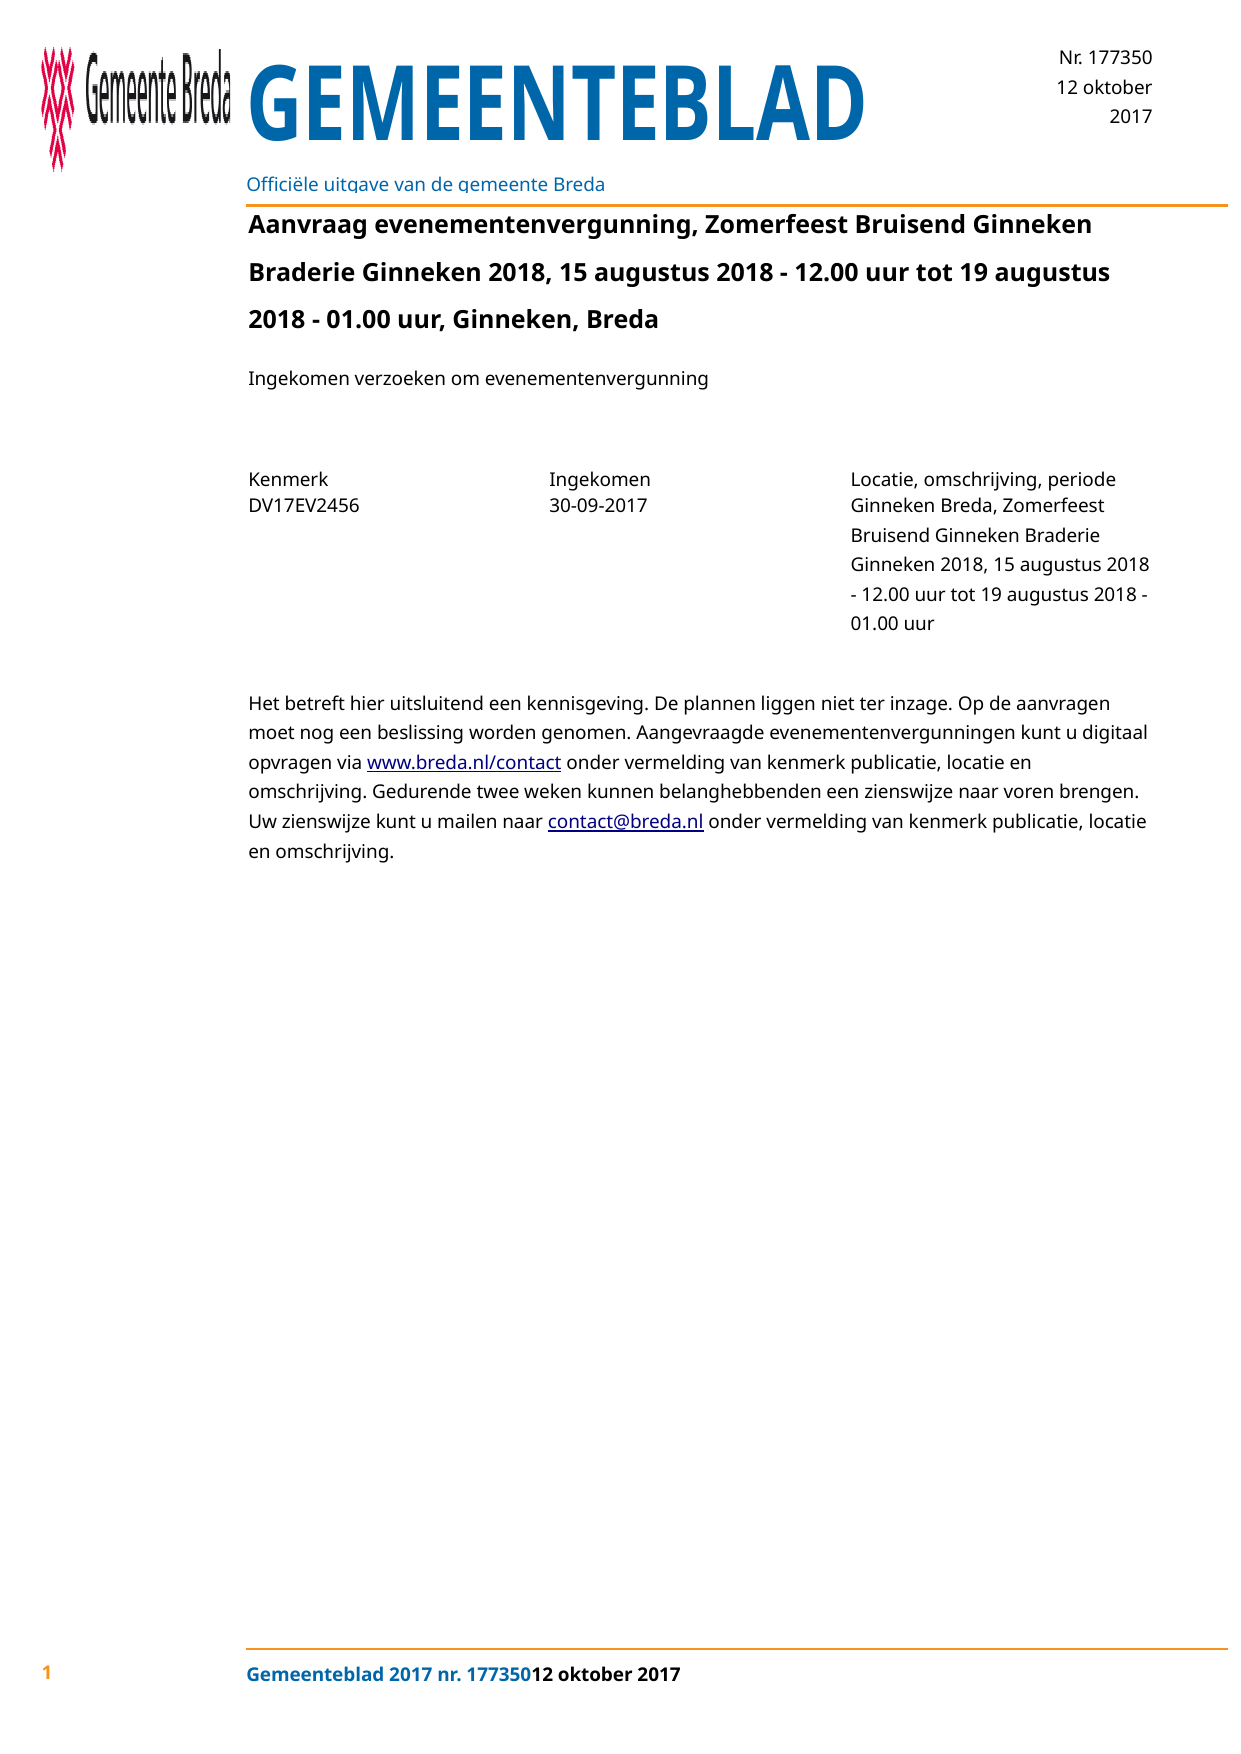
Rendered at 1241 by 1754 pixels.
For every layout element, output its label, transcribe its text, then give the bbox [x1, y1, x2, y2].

text Het betreft hier uitsluitend een kennisgeving. De plannen liggen niet ter inzage. Op de aanvragen moet nog een beslissing worden genomen. Aangevraagde evenementenvergunningen kunt u digitaal opvragen via www.breda.nl/contact onder vermelding van kenmerk publicatie, locatie en omschrijving. Gedurende twee weken kunnen belanghebbenden een zienswijze naar voren brengen. Uw zienswijze kunt u mailen naar contact@breda.nl onder vermelding van kenmerk publicatie, locatie en omschrijving. [248, 690, 1152, 863]
table_cell Ginneken Breda, Zomerfeest Bruisend Ginneken Braderie Ginneken 2018, 15 augustus 2018 - 12.00 uur tot 19 augustus 2018 - 01.00 uur [850, 492, 1152, 636]
table_header Kenmerk [248, 466, 549, 492]
text Ingekomen verzoeken om evenementenvergunning [248, 366, 1152, 391]
text Aanvraag evenementenvergunning, Zomerfeest Bruisend Ginneken Braderie Ginneken 2018, 15 augustus 2018 - 12.00 uur tot 19 augustus 2018 - 01.00 uur, Ginneken, Breda [248, 207, 1152, 336]
picture [41, 47, 231, 172]
table_cell 30-09-2017 [549, 492, 850, 636]
table_header Ingekomen [549, 466, 850, 492]
table_header Locatie, omschrijving, periode [850, 466, 1152, 492]
table_cell DV17EV2456 [248, 492, 549, 636]
